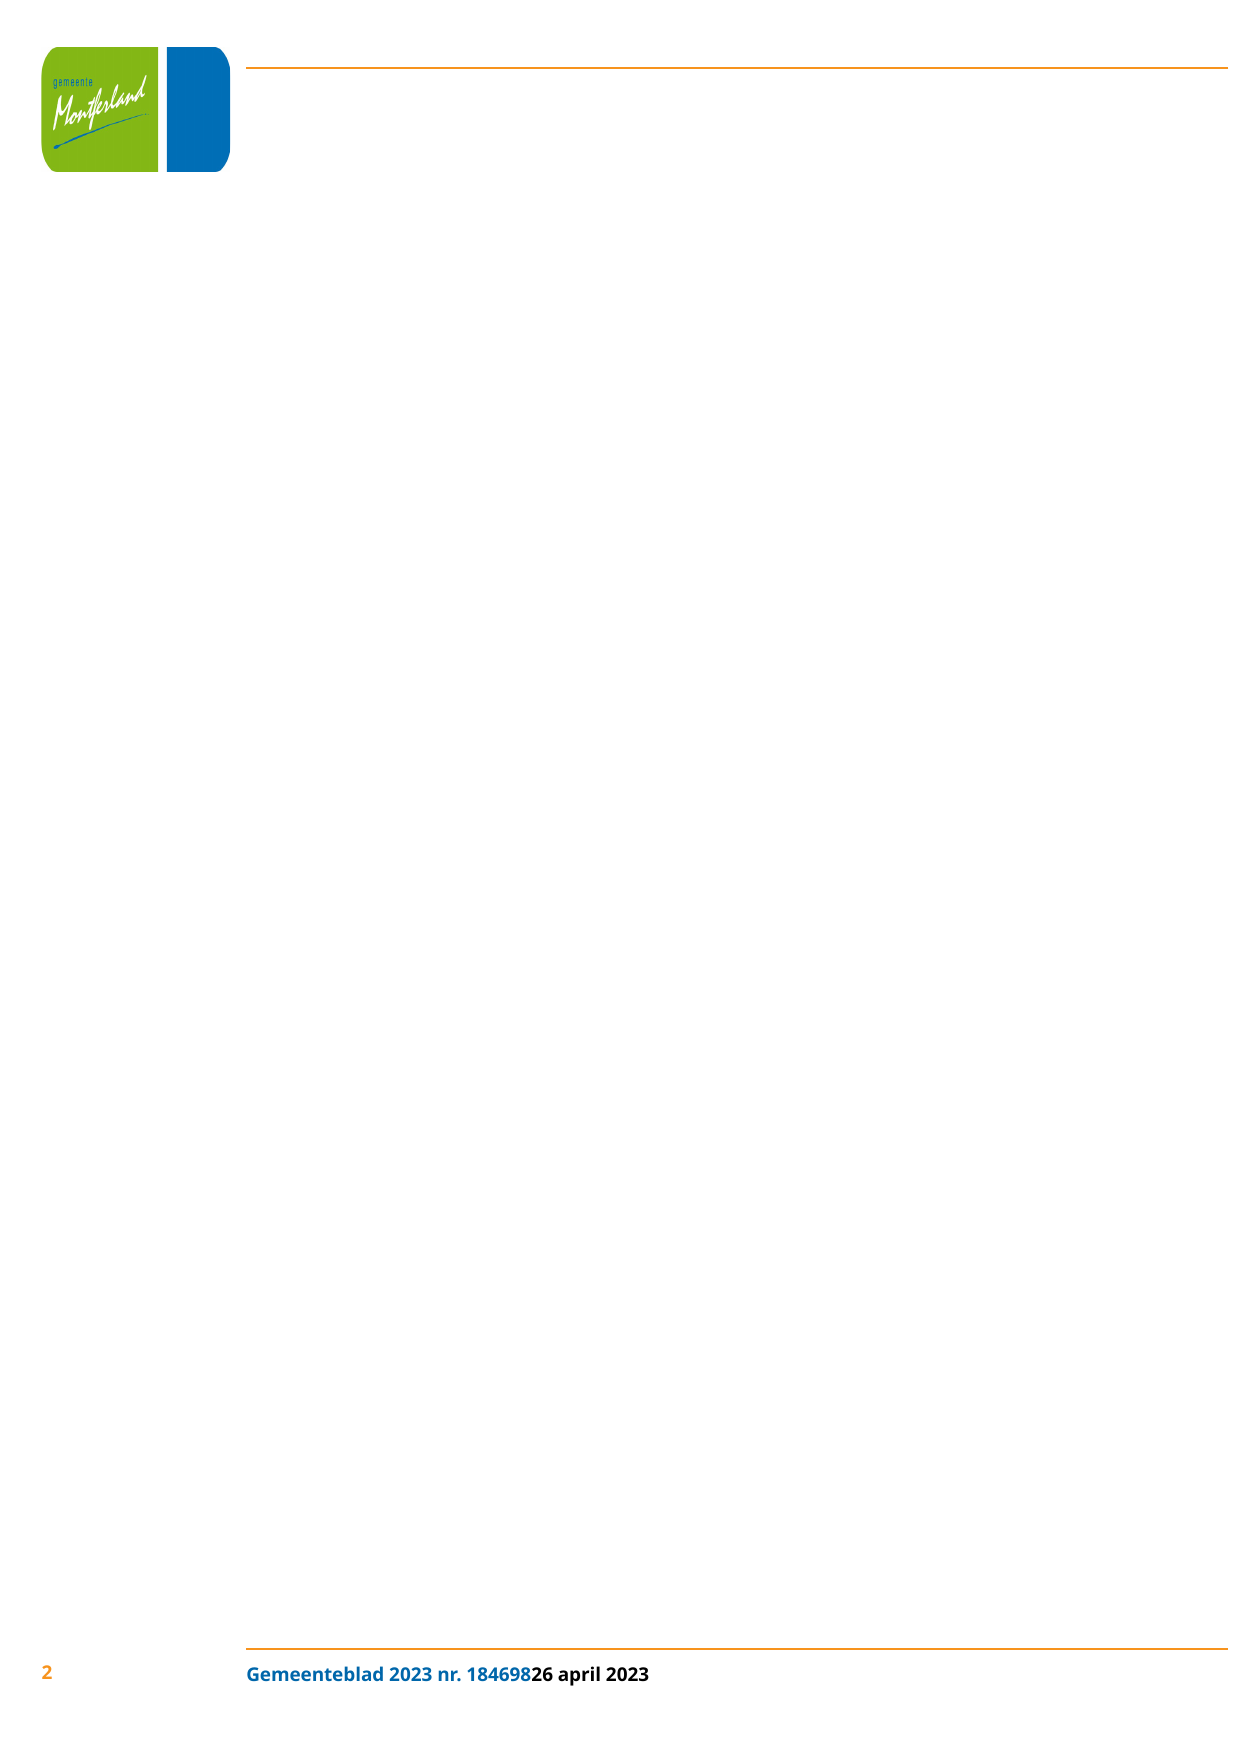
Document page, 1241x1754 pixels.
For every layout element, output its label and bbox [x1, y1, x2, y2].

picture [41, 47, 231, 172]
